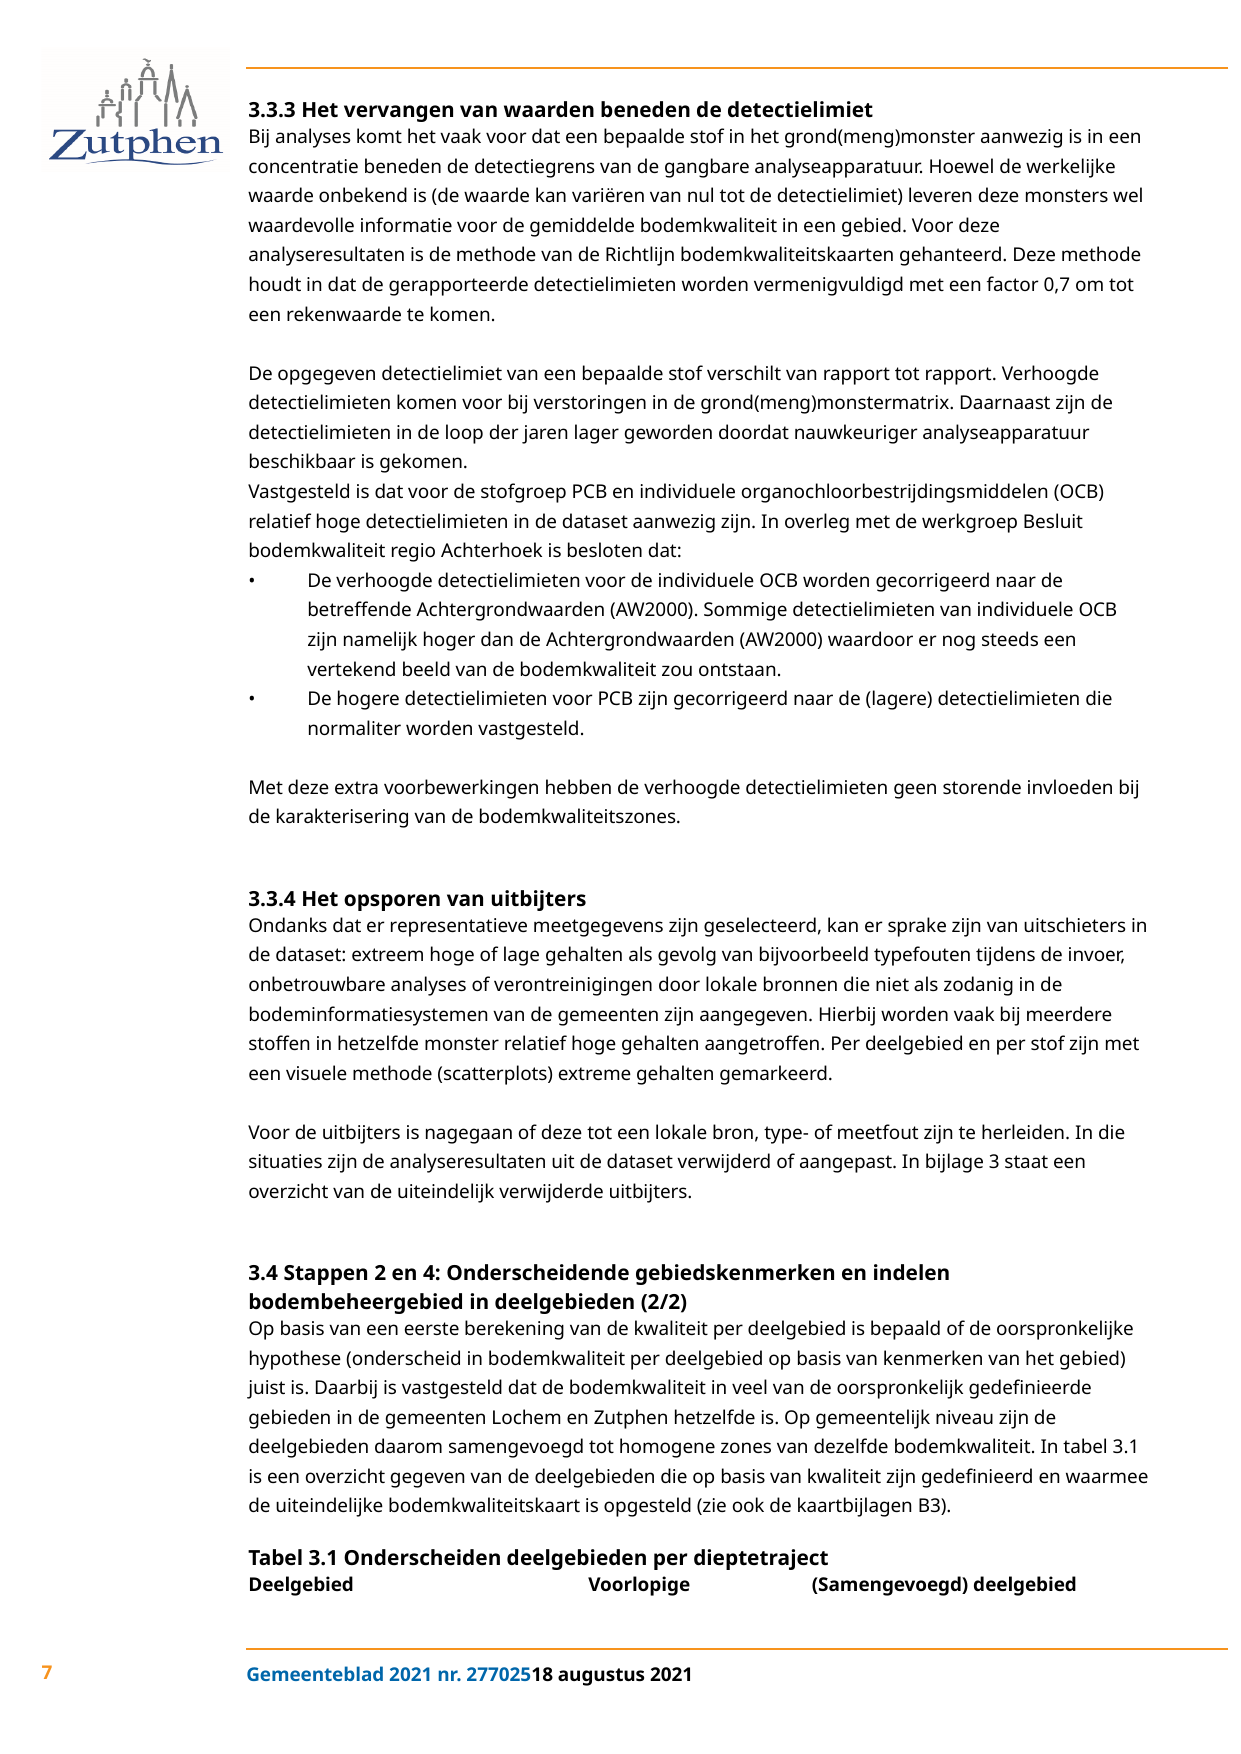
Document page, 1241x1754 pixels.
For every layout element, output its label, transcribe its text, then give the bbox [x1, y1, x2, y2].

table_header Deelgebied [248, 1572, 588, 1597]
list De hogere detectielimieten voor PCB zijn gecorrigeerd naar de (lagere) detectielimieten die normaliter worden vastgesteld. [248, 685, 1152, 741]
text Tabel 3.1 Onderscheiden deelgebieden per dieptetraject [248, 1543, 1152, 1572]
picture [41, 47, 231, 172]
text Voor de uitbijters is nagegaan of deze tot een lokale bron, type- of meetfout zijn te herleiden. In die situaties zijn de analyseresultaten uit de dataset verwijderd of aangepast. In bijlage 3 staat een overzicht van de uiteindelijk verwijderde uitbijters. [248, 1119, 1152, 1204]
text 3.3.3 Het vervangen van waarden beneden de detectielimiet [248, 95, 1152, 123]
text De opgegeven detectielimiet van een bepaalde stof verschilt van rapport tot rapport. Verhoogde detectielimieten komen voor bij verstoringen in de grond(meng)monstermatrix. Daarnaast zijn de detectielimieten in de loop der jaren lager geworden doordat nauwkeuriger analyseapparatuur beschikbaar is gekomen. [248, 360, 1152, 474]
text Op basis van een eerste berekening van de kwaliteit per deelgebied is bepaald of de oorspronkelijke hypothese (onderscheid in bodemkwaliteit per deelgebied op basis van kenmerken van het gebied) juist is. Daarbij is vastgesteld dat de bodemkwaliteit in veel van de oorspronkelijk gedefinieerde gebieden in de gemeenten Lochem en Zutphen hetzelfde is. Op gemeentelijk niveau zijn de deelgebieden daarom samengevoegd tot homogene zones van dezelfde bodemkwaliteit. In tabel 3.1 is een overzicht gegeven van de deelgebieden die op basis van kwaliteit zijn gedefinieerd en waarmee de uiteindelijke bodemkwaliteitskaart is opgesteld (zie ook de kaartbijlagen B3). [248, 1315, 1152, 1518]
text 3.3.4 Het opsporen van uitbijters [248, 884, 1152, 912]
text 3.4 Stappen 2 en 4: Onderscheidende gebiedskenmerken en indelen bodembeheergebied in deelgebieden (2/2) [248, 1258, 1152, 1315]
table_header Voorlopige [588, 1572, 812, 1597]
list De verhoogde detectielimieten voor de individuele OCB worden gecorrigeerd naar de betreffende Achtergrondwaarden (AW2000). Sommige detectielimieten van individuele OCB zijn namelijk hoger dan de Achtergrondwaarden (AW2000) waardoor er nog steeds een vertekend beeld van de bodemkwaliteit zou ontstaan. [248, 567, 1152, 681]
text Met deze extra voorbewerkingen hebben de verhoogde detectielimieten geen storende invloeden bij de karakterisering van de bodemkwaliteitszones. [248, 774, 1152, 829]
table_header (Samengevoegd) deelgebied [812, 1572, 1152, 1597]
text Ondanks dat er representatieve meetgegevens zijn geselecteerd, kan er sprake zijn van uitschieters in de dataset: extreem hoge of lage gehalten als gevolg van bijvoorbeeld typefouten tijdens de invoer, onbetrouwbare analyses of verontreinigingen door lokale bronnen die niet als zodanig in de bodeminformatiesystemen van de gemeenten zijn aangegeven. Hierbij worden vaak bij meerdere stoffen in hetzelfde monster relatief hoge gehalten aangetroffen. Per deelgebied en per stof zijn met een visuele methode (scatterplots) extreme gehalten gemarkeerd. [248, 912, 1152, 1086]
text Vastgesteld is dat voor de stofgroep PCB en individuele organochloorbestrijdingsmiddelen (OCB) relatief hoge detectielimieten in de dataset aanwezig zijn. In overleg met de werkgroep Besluit bodemkwaliteit regio Achterhoek is besloten dat: [248, 478, 1152, 563]
text Bij analyses komt het vaak voor dat een bepaalde stof in het grond(meng)monster aanwezig is in een concentratie beneden de detectiegrens van de gangbare analyseapparatuur. Hoewel de werkelijke waarde onbekend is (de waarde kan variëren van nul tot de detectielimiet) leveren deze monsters wel waardevolle informatie voor de gemiddelde bodemkwaliteit in een gebied. Voor deze analyseresultaten is de methode van de Richtlijn bodemkwaliteitskaarten gehanteerd. Deze methode houdt in dat de gerapporteerde detectielimieten worden vermenigvuldigd met een factor 0,7 om tot een rekenwaarde te komen. [248, 123, 1152, 326]
